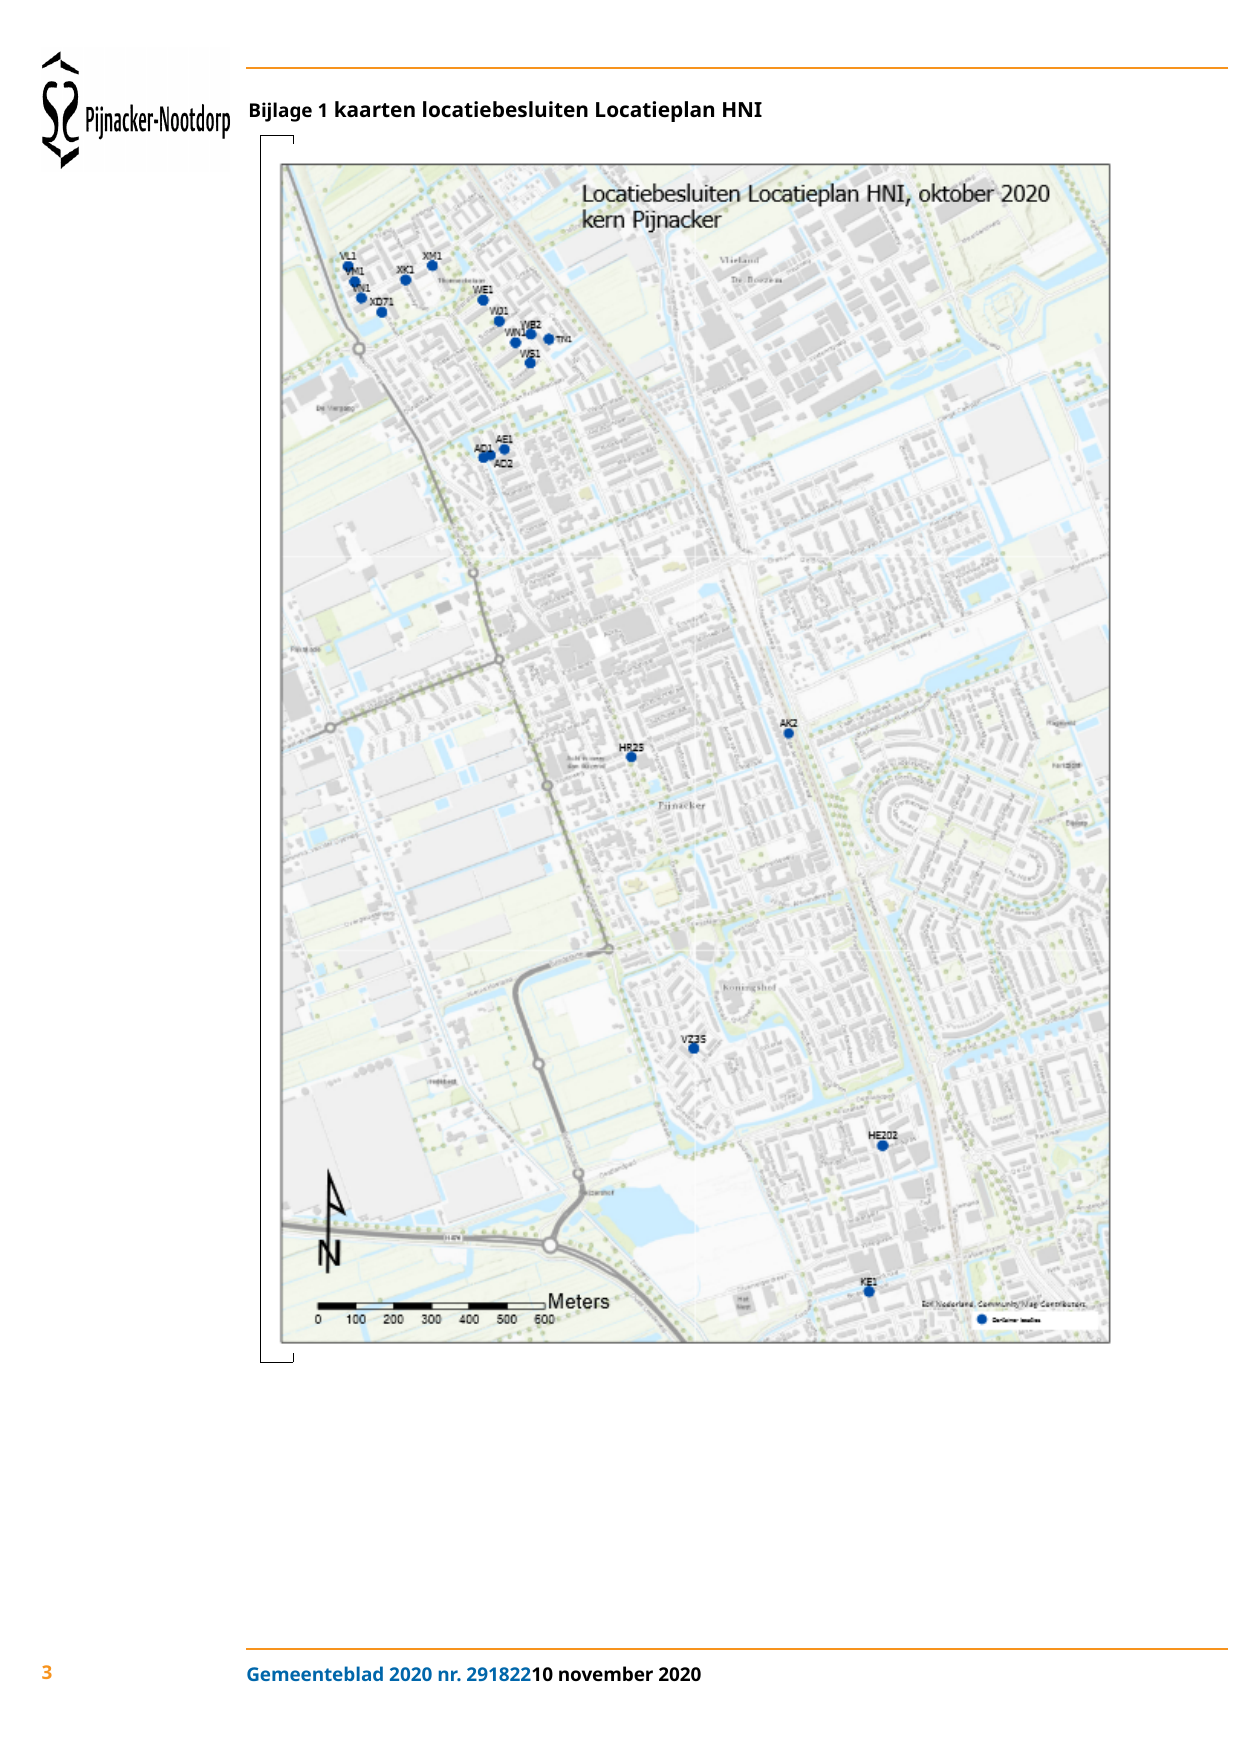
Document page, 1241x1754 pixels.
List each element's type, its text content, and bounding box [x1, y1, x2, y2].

picture [268, 144, 1125, 1353]
text Bijlage 1 kaarten locatiebesluiten Locatieplan HNI [248, 95, 1152, 123]
picture [41, 47, 231, 172]
